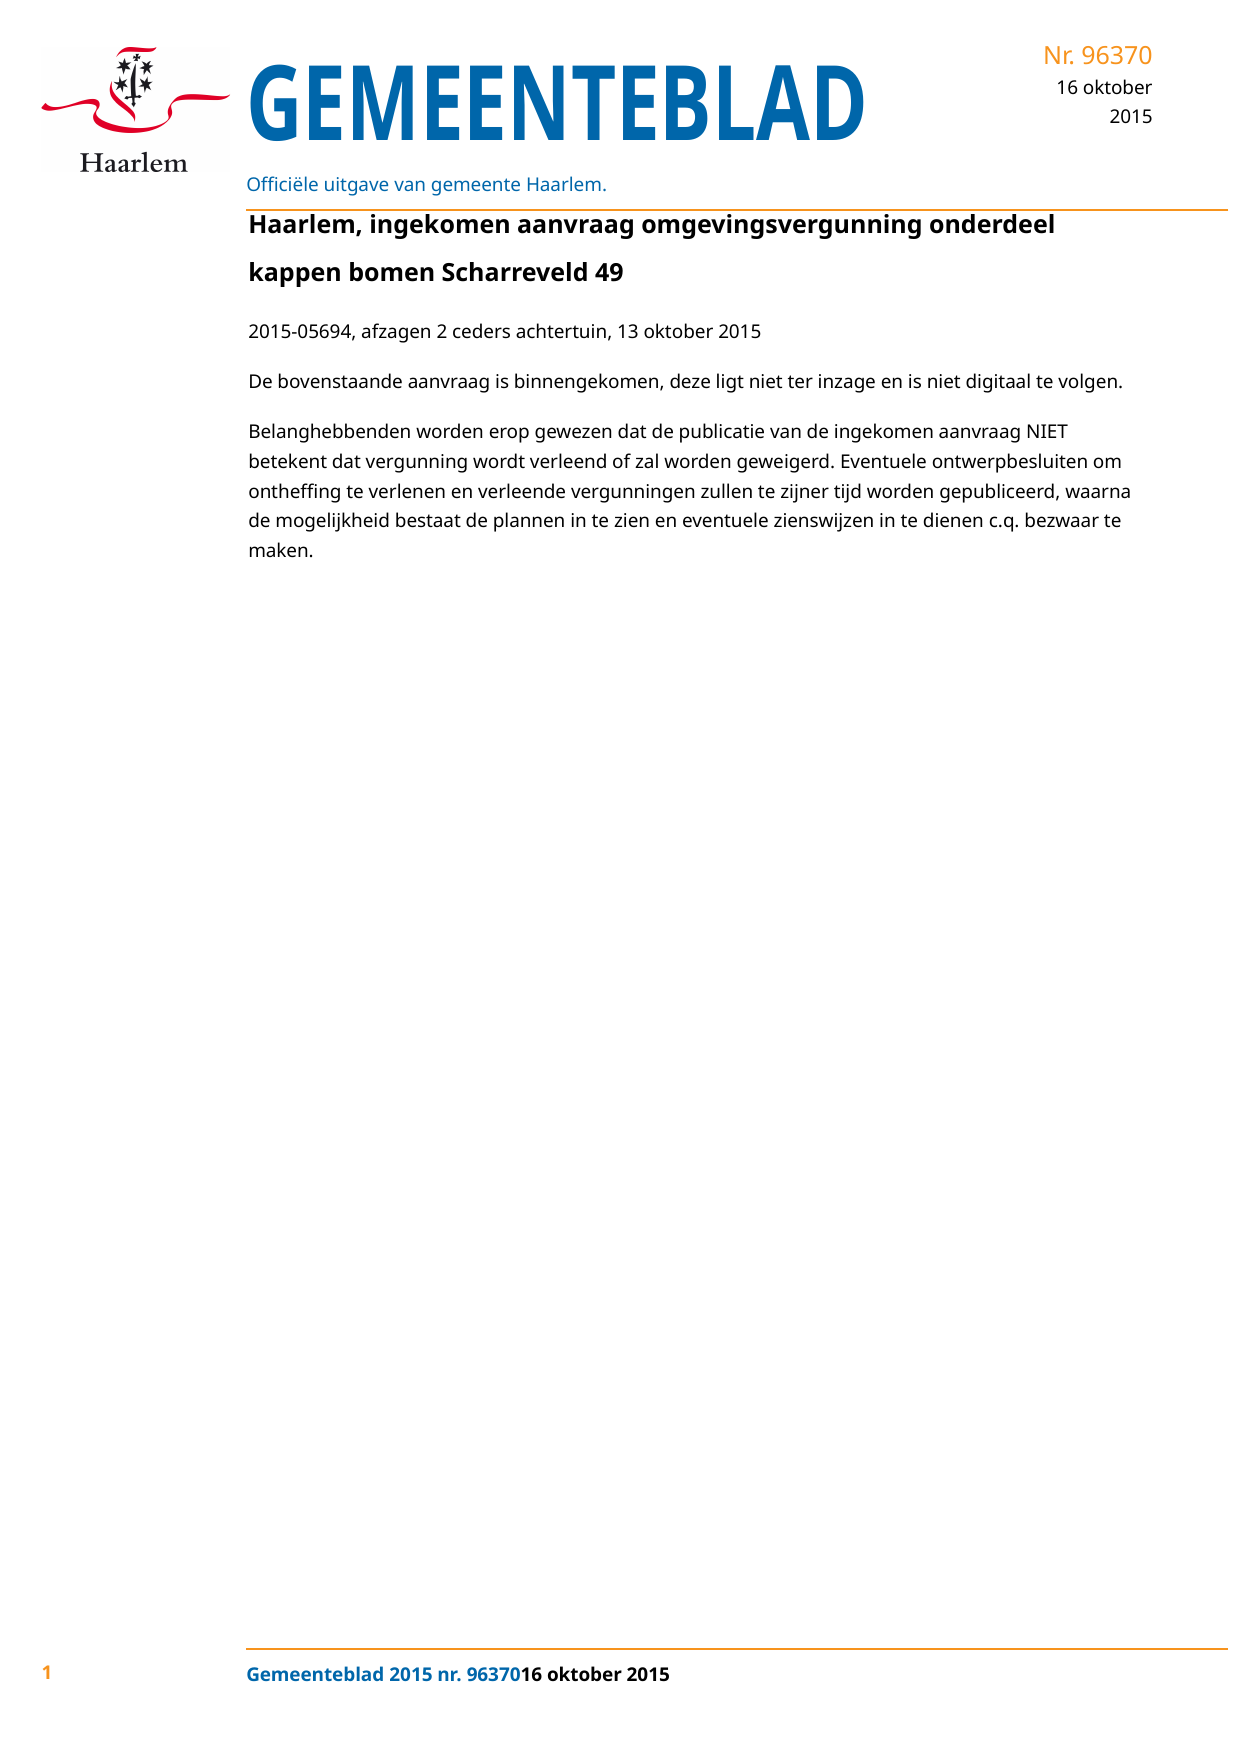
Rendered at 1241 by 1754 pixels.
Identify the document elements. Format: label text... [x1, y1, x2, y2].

text De bovenstaande aanvraag is binnengekomen, deze ligt niet ter inzage en is niet digitaal te volgen. [248, 368, 1152, 394]
text Haarlem, ingekomen aanvraag omgevingsvergunning onderdeel kappen bomen Scharreveld 49 [248, 211, 1152, 288]
text Belanghebbenden worden erop gewezen dat de publicatie van de ingekomen aanvraag NIET betekent dat vergunning wordt verleend of zal worden geweigerd. Eventuele ontwerpbesluiten om ontheffing te verlenen en verleende vergunningen zullen te zijner tijd worden gepubliceerd, waarna de mogelijkheid bestaat de plannen in te zien en eventuele zienswijzen in te dienen c.q. bezwaar te maken. [248, 419, 1152, 563]
picture [41, 47, 231, 172]
text 2015-05694, afzagen 2 ceders achtertuin, 13 oktober 2015 [248, 318, 1152, 344]
